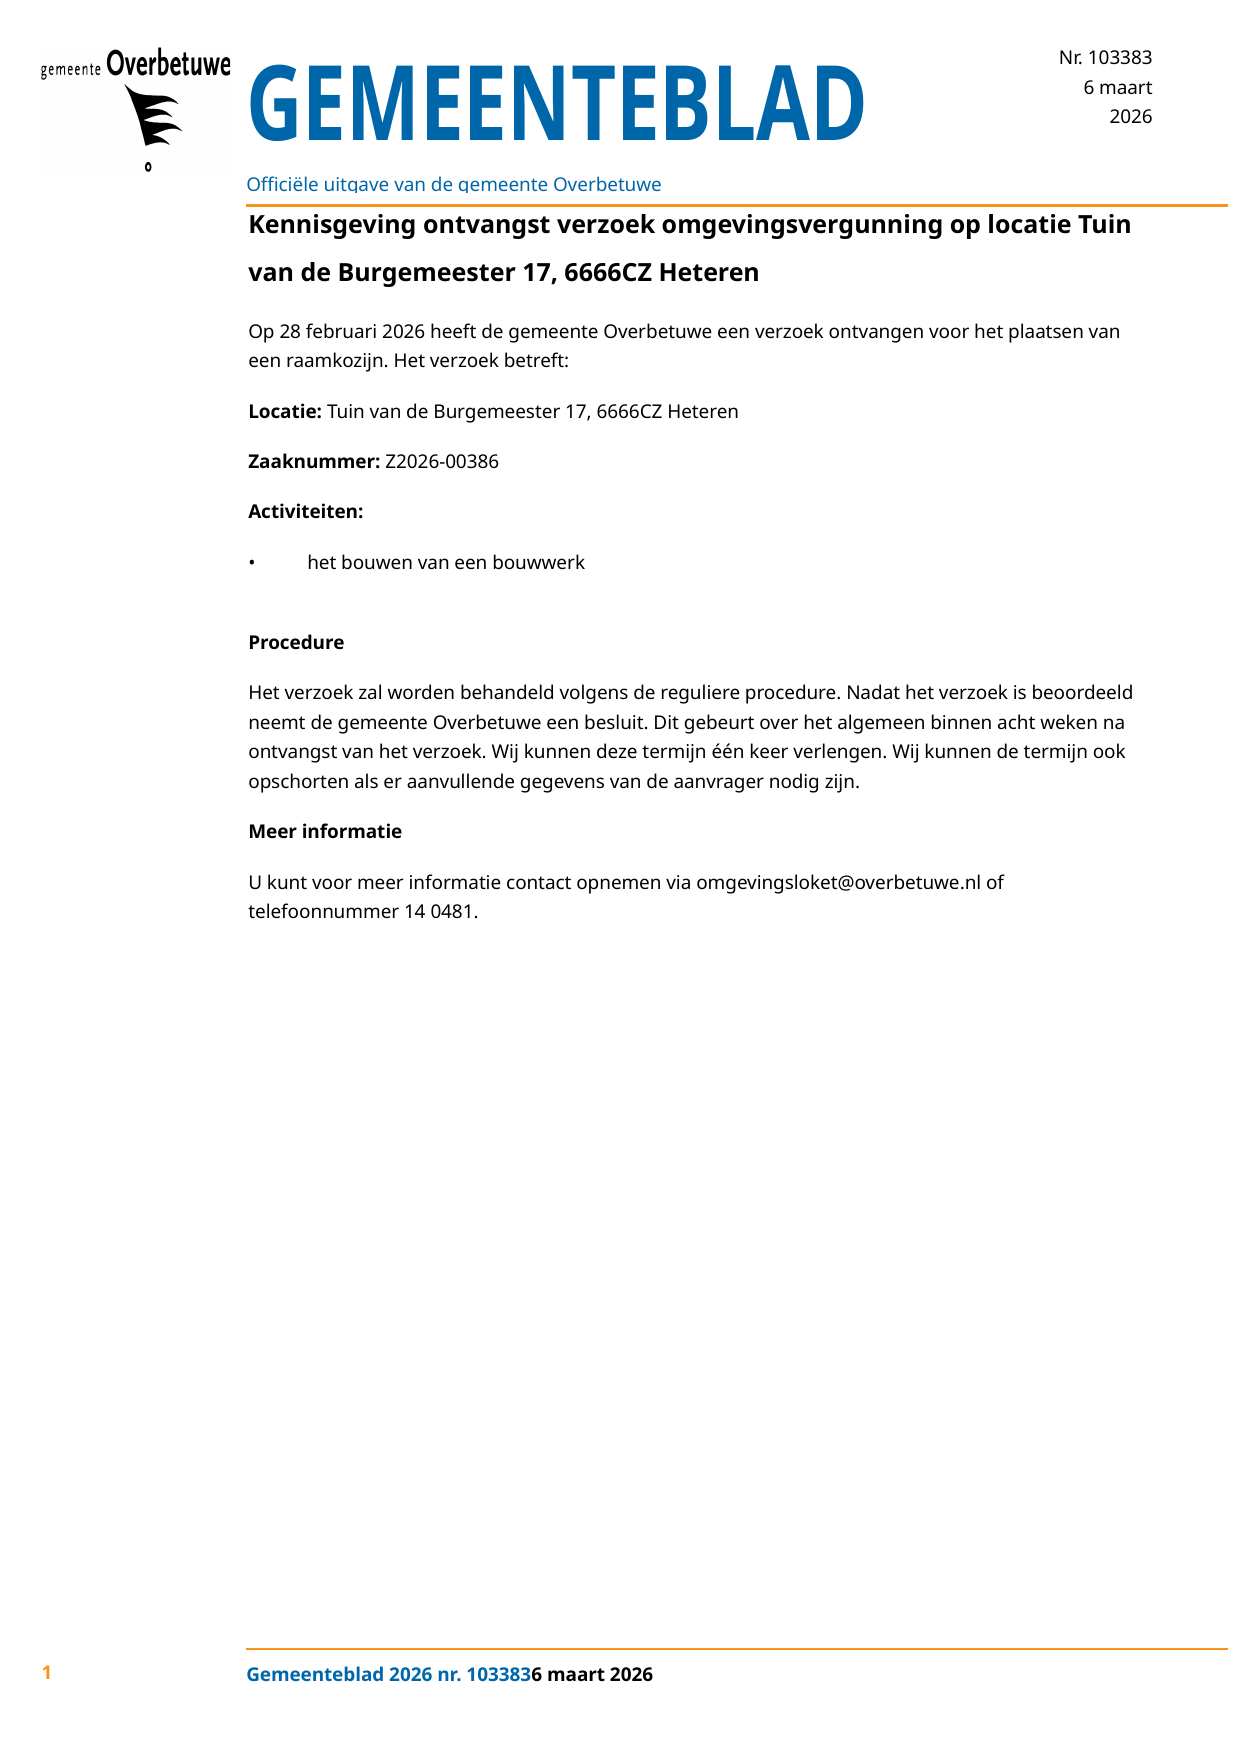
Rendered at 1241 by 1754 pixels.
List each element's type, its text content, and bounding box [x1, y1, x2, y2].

text Meer informatie [248, 819, 1152, 844]
text U kunt voor meer informatie contact opnemen via omgevingsloket@overbetuwe.nl of telefoonnummer 14 0481. [248, 869, 1152, 924]
list het bouwen van een bouwwerk [248, 549, 1152, 575]
text Het verzoek zal worden behandeld volgens de reguliere procedure. Nadat het verzoek is beoordeeld neemt de gemeente Overbetuwe een besluit. Dit gebeurt over het algemeen binnen acht weken na ontvangst van het verzoek. Wij kunnen deze termijn één keer verlengen. Wij kunnen de termijn ook opschorten als er aanvullende gegevens van de aanvrager nodig zijn. [248, 679, 1152, 794]
text Kennisgeving ontvangst verzoek omgevingsvergunning op locatie Tuin van de Burgemeester 17, 6666CZ Heteren [248, 207, 1152, 288]
text Activiteiten: [248, 499, 1152, 524]
text Procedure [248, 629, 1152, 655]
text Zaaknummer: Z2026-00386 [248, 448, 1152, 474]
text Locatie: Tuin van de Burgemeester 17, 6666CZ Heteren [248, 398, 1152, 424]
text Op 28 februari 2026 heeft de gemeente Overbetuwe een verzoek ontvangen voor het plaatsen van een raamkozijn. Het verzoek betreft: [248, 318, 1152, 373]
picture [41, 47, 231, 172]
